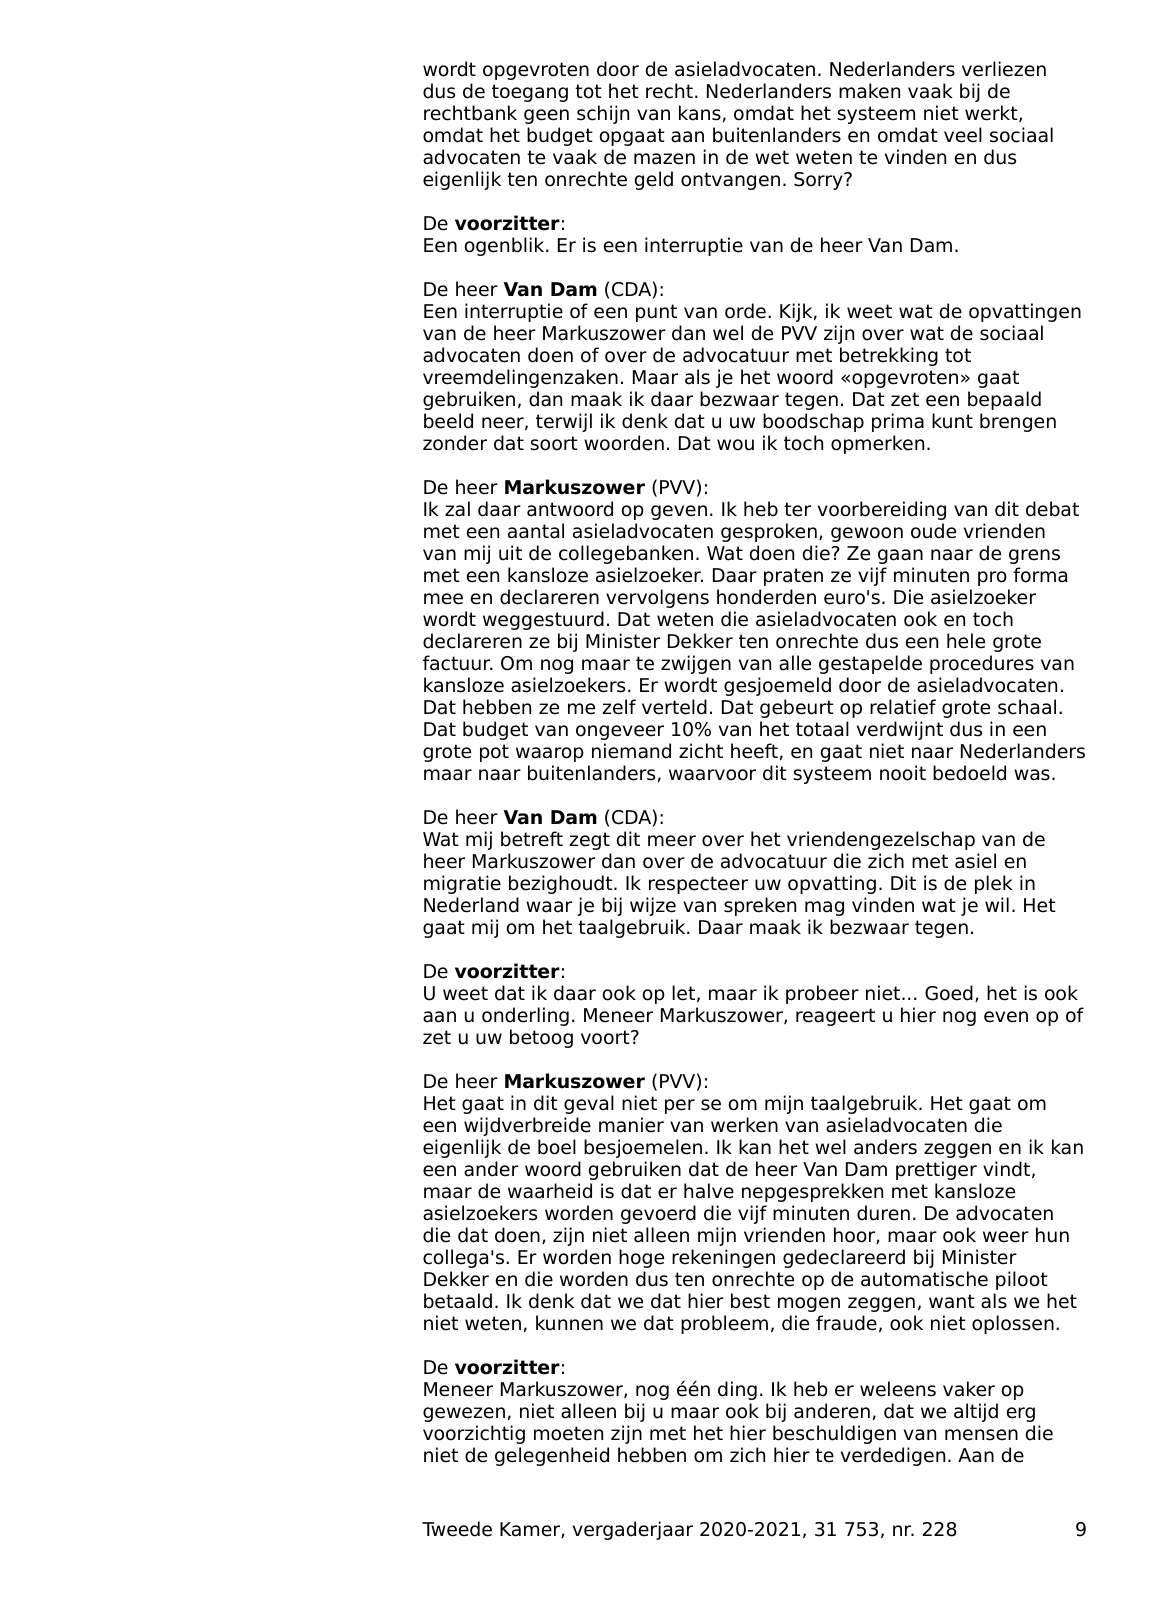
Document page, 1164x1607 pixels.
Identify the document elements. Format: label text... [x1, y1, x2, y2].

text De voorzitter: [422, 961, 1087, 983]
text Meneer Markuszower, nog één ding. Ik heb er weleens vaker op gewezen, niet alleen bij u maar ook bij anderen, dat we altijd erg voorzichtig moeten zijn met het hier beschuldigen van mensen die niet de gelegenheid hebben om zich hier te verdedigen. Aan de [422, 1379, 1087, 1467]
text De heer Van Dam (CDA): [422, 279, 1087, 301]
text Wat mij betreft zegt dit meer over het vriendengezelschap van de heer Markuszower dan over de advocatuur die zich met asiel en migratie bezighoudt. Ik respecteer uw opvatting. Dit is de plek in Nederland waar je bij wijze van spreken mag vinden wat je wil. Het gaat mij om het taalgebruik. Daar maak ik bezwaar tegen. [422, 829, 1087, 939]
text De heer Markuszower (PVV): [422, 477, 1087, 499]
text wordt opgevroten door de asieladvocaten. Nederlanders verliezen dus de toegang tot het recht. Nederlanders maken vaak bij de rechtbank geen schijn van kans, omdat het systeem niet werkt, omdat het budget opgaat aan buitenlanders en omdat veel sociaal advocaten te vaak de mazen in de wet weten te vinden en dus eigenlijk ten onrechte geld ontvangen. Sorry? [422, 59, 1087, 191]
text De heer Markuszower (PVV): [422, 1071, 1087, 1093]
text Het gaat in dit geval niet per se om mijn taalgebruik. Het gaat om een wijdverbreide manier van werken van asieladvocaten die eigenlijk de boel besjoemelen. Ik kan het wel anders zeggen en ik kan een ander woord gebruiken dat de heer Van Dam prettiger vindt, maar de waarheid is dat er halve nepgesprekken met kansloze asielzoekers worden gevoerd die vijf minuten duren. De advocaten die dat doen, zijn niet alleen mijn vrienden hoor, maar ook weer hun collega's. Er worden hoge rekeningen gedeclareerd bij Minister Dekker en die worden dus ten onrechte op de automatische piloot betaald. Ik denk dat we dat hier best mogen zeggen, want als we het niet weten, kunnen we dat probleem, die fraude, ook niet oplossen. [422, 1093, 1087, 1335]
text De voorzitter: [422, 213, 1087, 235]
text U weet dat ik daar ook op let, maar ik probeer niet... Goed, het is ook aan u onderling. Meneer Markuszower, reageert u hier nog even op of zet u uw betoog voort? [422, 983, 1087, 1049]
text Een ogenblik. Er is een interruptie van de heer Van Dam. [422, 235, 1087, 257]
text Een interruptie of een punt van orde. Kijk, ik weet wat de opvattingen van de heer Markuszower dan wel de PVV zijn over wat de sociaal advocaten doen of over de advocatuur met betrekking tot vreemdelingenzaken. Maar als je het woord «opgevroten» gaat gebruiken, dan maak ik daar bezwaar tegen. Dat zet een bepaald beeld neer, terwijl ik denk dat u uw boodschap prima kunt brengen zonder dat soort woorden. Dat wou ik toch opmerken. [422, 301, 1087, 455]
text De voorzitter: [422, 1357, 1087, 1379]
text De heer Van Dam (CDA): [422, 807, 1087, 829]
text Ik zal daar antwoord op geven. Ik heb ter voorbereiding van dit debat met een aantal asieladvocaten gesproken, gewoon oude vrienden van mij uit de collegebanken. Wat doen die? Ze gaan naar de grens met een kansloze asielzoeker. Daar praten ze vijf minuten pro forma mee en declareren vervolgens honderden euro's. Die asielzoeker wordt weggestuurd. Dat weten die asieladvocaten ook en toch declareren ze bij Minister Dekker ten onrechte dus een hele grote factuur. Om nog maar te zwijgen van alle gestapelde procedures van kansloze asielzoekers. Er wordt gesjoemeld door de asieladvocaten. Dat hebben ze me zelf verteld. Dat gebeurt op relatief grote schaal. Dat budget van ongeveer 10% van het totaal verdwijnt dus in een grote pot waarop niemand zicht heeft, en gaat niet naar Nederlanders maar naar buitenlanders, waarvoor dit systeem nooit bedoeld was. [422, 499, 1087, 785]
